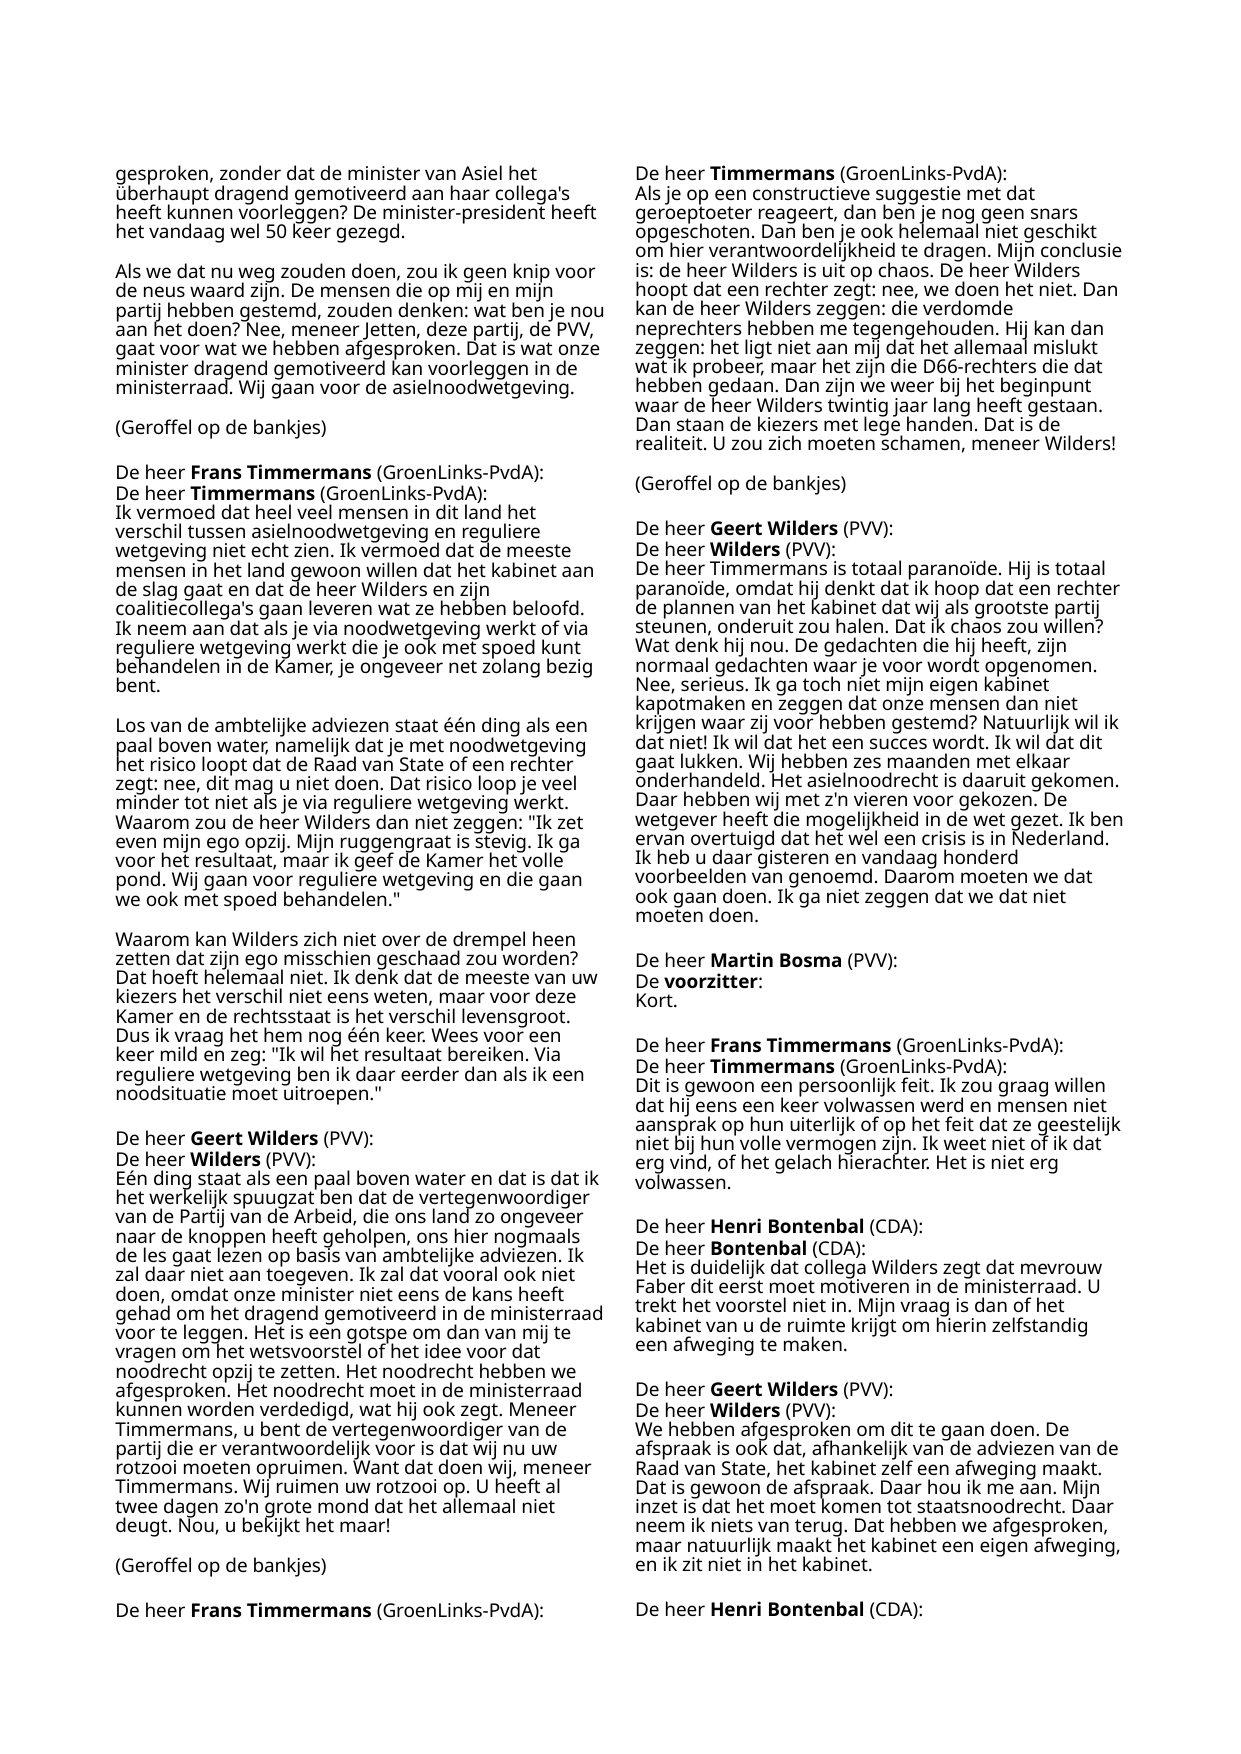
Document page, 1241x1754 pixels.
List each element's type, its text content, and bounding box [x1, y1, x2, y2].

text De heer Wilders (PVV): [635, 541, 1125, 560]
text We hebben afgesproken om dit te gaan doen. De afspraak is ook dat, afhankelijk van de adviezen van de Raad van State, het kabinet zelf een afweging maakt. Dat is gewoon de afspraak. Daar hou ik me aan. Mijn inzet is dat het moet komen tot staatsnoodrecht. Daar neem ik niets van terug. Dat hebben we afgesproken, maar natuurlijk maakt het kabinet een eigen afweging, en ik zit niet in het kabinet. [635, 1421, 1125, 1575]
text Dit is gewoon een persoonlijk feit. Ik zou graag willen dat hij eens een keer volwassen werd en mensen niet aansprak op hun uiterlijk of op het feit dat ze geestelijk niet bij hun volle vermogen zijn. Ik weet niet of ik dat erg vind, of het gelach hierachter. Het is niet erg volwassen. [635, 1077, 1125, 1193]
text De heer Wilders (PVV): [635, 1402, 1125, 1421]
text Als je op een constructieve suggestie met dat geroeptoeter reageert, dan ben je nog geen snars opgeschoten. Dan ben je ook helemaal niet geschikt om hier verantwoordelijkheid te dragen. Mijn conclusie is: de heer Wilders is uit op chaos. De heer Wilders hoopt dat een rechter zegt: nee, we doen het niet. Dan kan de heer Wilders zeggen: die verdomde neprechters hebben me tegengehouden. Hij kan dan zeggen: het ligt niet aan mij dat het allemaal mislukt wat ik probeer, maar het zijn die D66-rechters die dat hebben gedaan. Dan zijn we weer bij het beginpunt waar de heer Wilders twintig jaar lang heeft gestaan. Dan staan de kiezers met lege handen. Dat is de realiteit. U zou zich moeten schamen, meneer Wilders! [635, 184, 1125, 454]
text Waarom kan Wilders zich niet over de drempel heen zetten dat zijn ego misschien geschaad zou worden? Dat hoeft helemaal niet. Ik denk dat de meeste van uw kiezers het verschil niet eens weten, maar voor deze Kamer en de rechtsstaat is het verschil levensgroot. Dus ik vraag het hem nog één keer. Wees voor een keer mild en zeg: "Ik wil het resultaat bereiken. Via reguliere wetgeving ben ik daar eerder dan als ik een noodsituatie moet uitroepen." [115, 931, 605, 1104]
text Als we dat nu weg zouden doen, zou ik geen knip voor de neus waard zijn. De mensen die op mij en mijn partij hebben gestemd, zouden denken: wat ben je nou aan het doen? Nee, meneer Jetten, deze partij, de PVV, gaat voor wat we hebben afgesproken. Dat is wat onze minister dragend gemotiveerd kan voorleggen in de ministerraad. Wij gaan voor de asielnoodwetgeving. [115, 263, 605, 398]
text Kort. [635, 992, 1125, 1011]
text Ik vermoed dat heel veel mensen in dit land het verschil tussen asielnoodwetgeving en reguliere wetgeving niet echt zien. Ik vermoed dat de meeste mensen in het land gewoon willen dat het kabinet aan de slag gaat en dat de heer Wilders en zijn coalitiecollega's gaan leveren wat ze hebben beloofd. Ik neem aan dat als je via noodwetgeving werkt of via reguliere wetgeving werkt die je ook met spoed kunt behandelen in de Kamer, je ongeveer net zolang bezig bent. [115, 504, 605, 697]
text De heer Wilders (PVV): [115, 1151, 605, 1170]
text De heer Geert Wilders (PVV): [635, 515, 1125, 541]
text De heer Timmermans (GroenLinks-PvdA): [635, 1058, 1125, 1077]
text De heer Henri Bontenbal (CDA): [635, 1214, 1125, 1239]
text Het is duidelijk dat collega Wilders zegt dat mevrouw Faber dit eerst moet motiveren in de ministerraad. U trekt het voorstel niet in. Mijn vraag is dan of het kabinet van u de ruimte krijgt om hierin zelfstandig een afweging te maken. [635, 1259, 1125, 1355]
text De heer Timmermans (GroenLinks-PvdA): [115, 484, 605, 504]
text Eén ding staat als een paal boven water en dat is dat ik het werkelijk spuugzat ben dat de vertegenwoordiger van de Partij van de Arbeid, die ons land zo ongeveer naar de knoppen heeft geholpen, ons hier nogmaals de les gaat lezen op basis van ambtelijke adviezen. Ik zal daar niet aan toegeven. Ik zal dat vooral ook niet doen, omdat onze minister niet eens de kans heeft gehad om het dragend gemotiveerd in de ministerraad voor te leggen. Het is een gotspe om dan van mij te vragen om het wetsvoorstel of het idee voor dat noodrecht opzij te zetten. Het noodrecht hebben we afgesproken. Het noodrecht moet in de ministerraad kunnen worden verdedigd, wat hij ook zegt. Meneer Timmermans, u bent de vertegenwoordiger van de partij die er verantwoordelijk voor is dat wij nu uw rotzooi moeten opruimen. Want dat doen wij, meneer Timmermans. Wij ruimen uw rotzooi op. U heeft al twee dagen zo'n grote mond dat het allemaal niet deugt. Nou, u bekijkt het maar! [115, 1170, 605, 1536]
text De heer Geert Wilders (PVV): [635, 1376, 1125, 1402]
text De heer Frans Timmermans (GroenLinks-PvdA): [115, 459, 605, 484]
text De heer Timmermans is totaal paranoïde. Hij is totaal paranoïde, omdat hij denkt dat ik hoop dat een rechter de plannen van het kabinet dat wij als grootste partij steunen, onderuit zou halen. Dat ik chaos zou willen? Wat denk hij nou. De gedachten die hij heeft, zijn normaal gedachten waar je voor wordt opgenomen. Nee, serieus. Ik ga toch niet mijn eigen kabinet kapotmaken en zeggen dat onze mensen dan niet krijgen waar zij voor hebben gestemd? Natuurlijk wil ik dat niet! Ik wil dat het een succes wordt. Ik wil dat dit gaat lukken. Wij hebben zes maanden met elkaar onderhandeld. Het asielnoodrecht is daaruit gekomen. Daar hebben wij met z'n vieren voor gekozen. De wetgever heeft die mogelijkheid in de wet gezet. Ik ben ervan overtuigd dat het wel een crisis is in Nederland. Ik heb u daar gisteren en vandaag honderd voorbeelden van genoemd. Daarom moeten we dat ook gaan doen. Ik ga niet zeggen dat we dat niet moeten doen. [635, 560, 1125, 926]
text De heer Frans Timmermans (GroenLinks-PvdA): [635, 1032, 1125, 1058]
text (Geroffel op de bankjes) [115, 419, 605, 438]
text De heer Timmermans (GroenLinks-PvdA): [635, 165, 1125, 184]
text Los van de ambtelijke adviezen staat één ding als een paal boven water, namelijk dat je met noodwetgeving het risico loopt dat de Raad van State of een rechter zegt: nee, dit mag u niet doen. Dat risico loop je veel minder tot niet als je via reguliere wetgeving werkt. Waarom zou de heer Wilders dan niet zeggen: "Ik zet even mijn ego opzij. Mijn ruggengraat is stevig. Ik ga voor het resultaat, maar ik geef de Kamer het volle pond. Wij gaan voor reguliere wetgeving en die gaan we ook met spoed behandelen." [115, 717, 605, 910]
text De heer Martin Bosma (PVV): [635, 947, 1125, 973]
text gesproken, zonder dat de minister van Asiel het überhaupt dragend gemotiveerd aan haar collega's heeft kunnen voorleggen? De minister-president heeft het vandaag wel 50 keer gezegd. [115, 165, 605, 242]
text De heer Bontenbal (CDA): [635, 1239, 1125, 1259]
text De heer Geert Wilders (PVV): [115, 1125, 605, 1151]
text (Geroffel op de bankjes) [635, 475, 1125, 494]
text De heer Frans Timmermans (GroenLinks-PvdA): [115, 1597, 605, 1623]
text De heer Henri Bontenbal (CDA): [635, 1596, 1125, 1622]
text (Geroffel op de bankjes) [115, 1557, 605, 1576]
text De voorzitter: [635, 973, 1125, 992]
